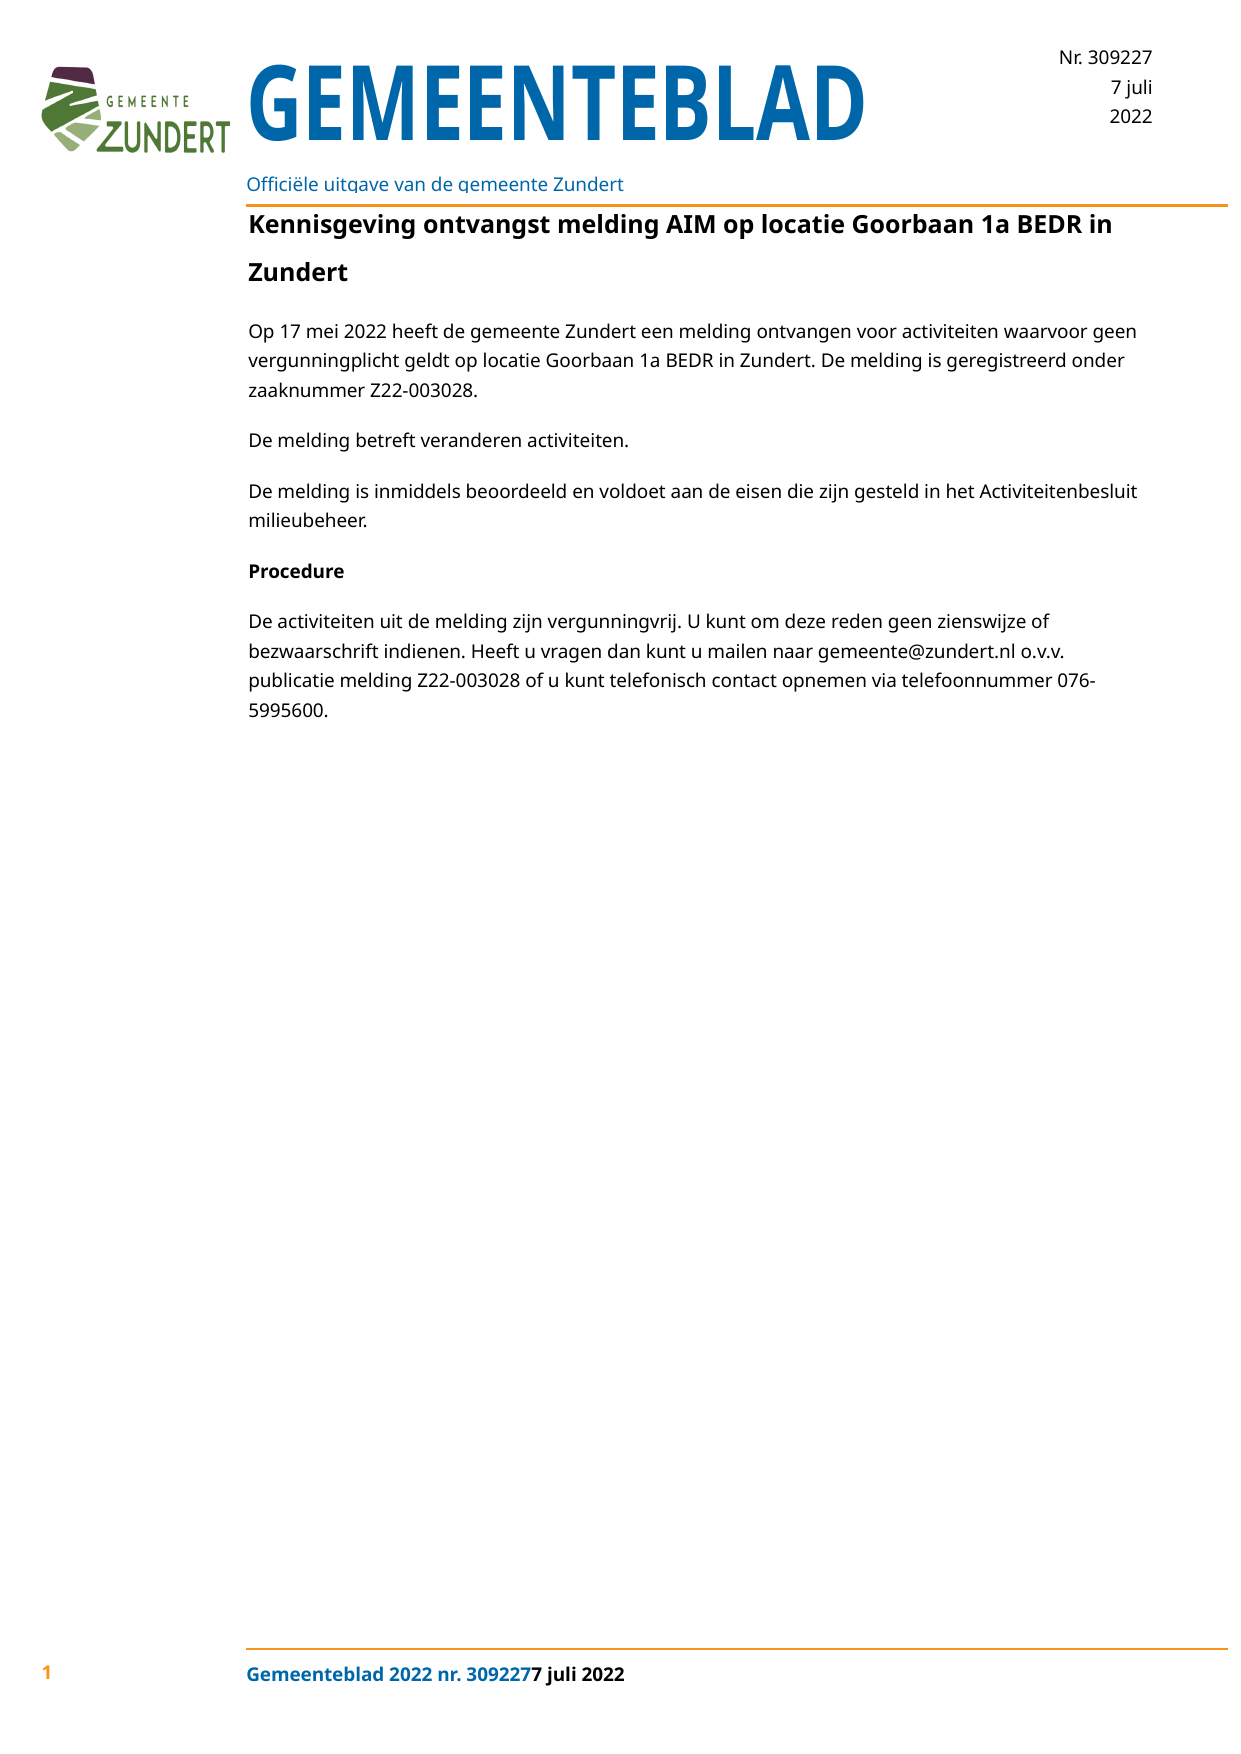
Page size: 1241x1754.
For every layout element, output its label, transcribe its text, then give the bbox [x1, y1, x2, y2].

text Kennisgeving ontvangst melding AIM op locatie Goorbaan 1a BEDR in Zundert [248, 207, 1152, 288]
text Op 17 mei 2022 heeft de gemeente Zundert een melding ontvangen voor activiteiten waarvoor geen vergunningplicht geldt op locatie Goorbaan 1a BEDR in Zundert. De melding is geregistreerd onder zaaknummer Z22-003028. [248, 318, 1152, 403]
picture [41, 47, 231, 172]
text Procedure [248, 558, 1152, 584]
text De melding betreft veranderen activiteiten. [248, 427, 1152, 453]
text De activiteiten uit de melding zijn vergunningvrij. U kunt om deze reden geen zienswijze of bezwaarschrift indienen. Heeft u vragen dan kunt u mailen naar gemeente@zundert.nl o.v.v. publicatie melding Z22-003028 of u kunt telefonisch contact opnemen via telefoonnummer 076-5995600. [248, 608, 1152, 723]
text De melding is inmiddels beoordeeld en voldoet aan de eisen die zijn gesteld in het Activiteitenbesluit milieubeheer. [248, 478, 1152, 533]
